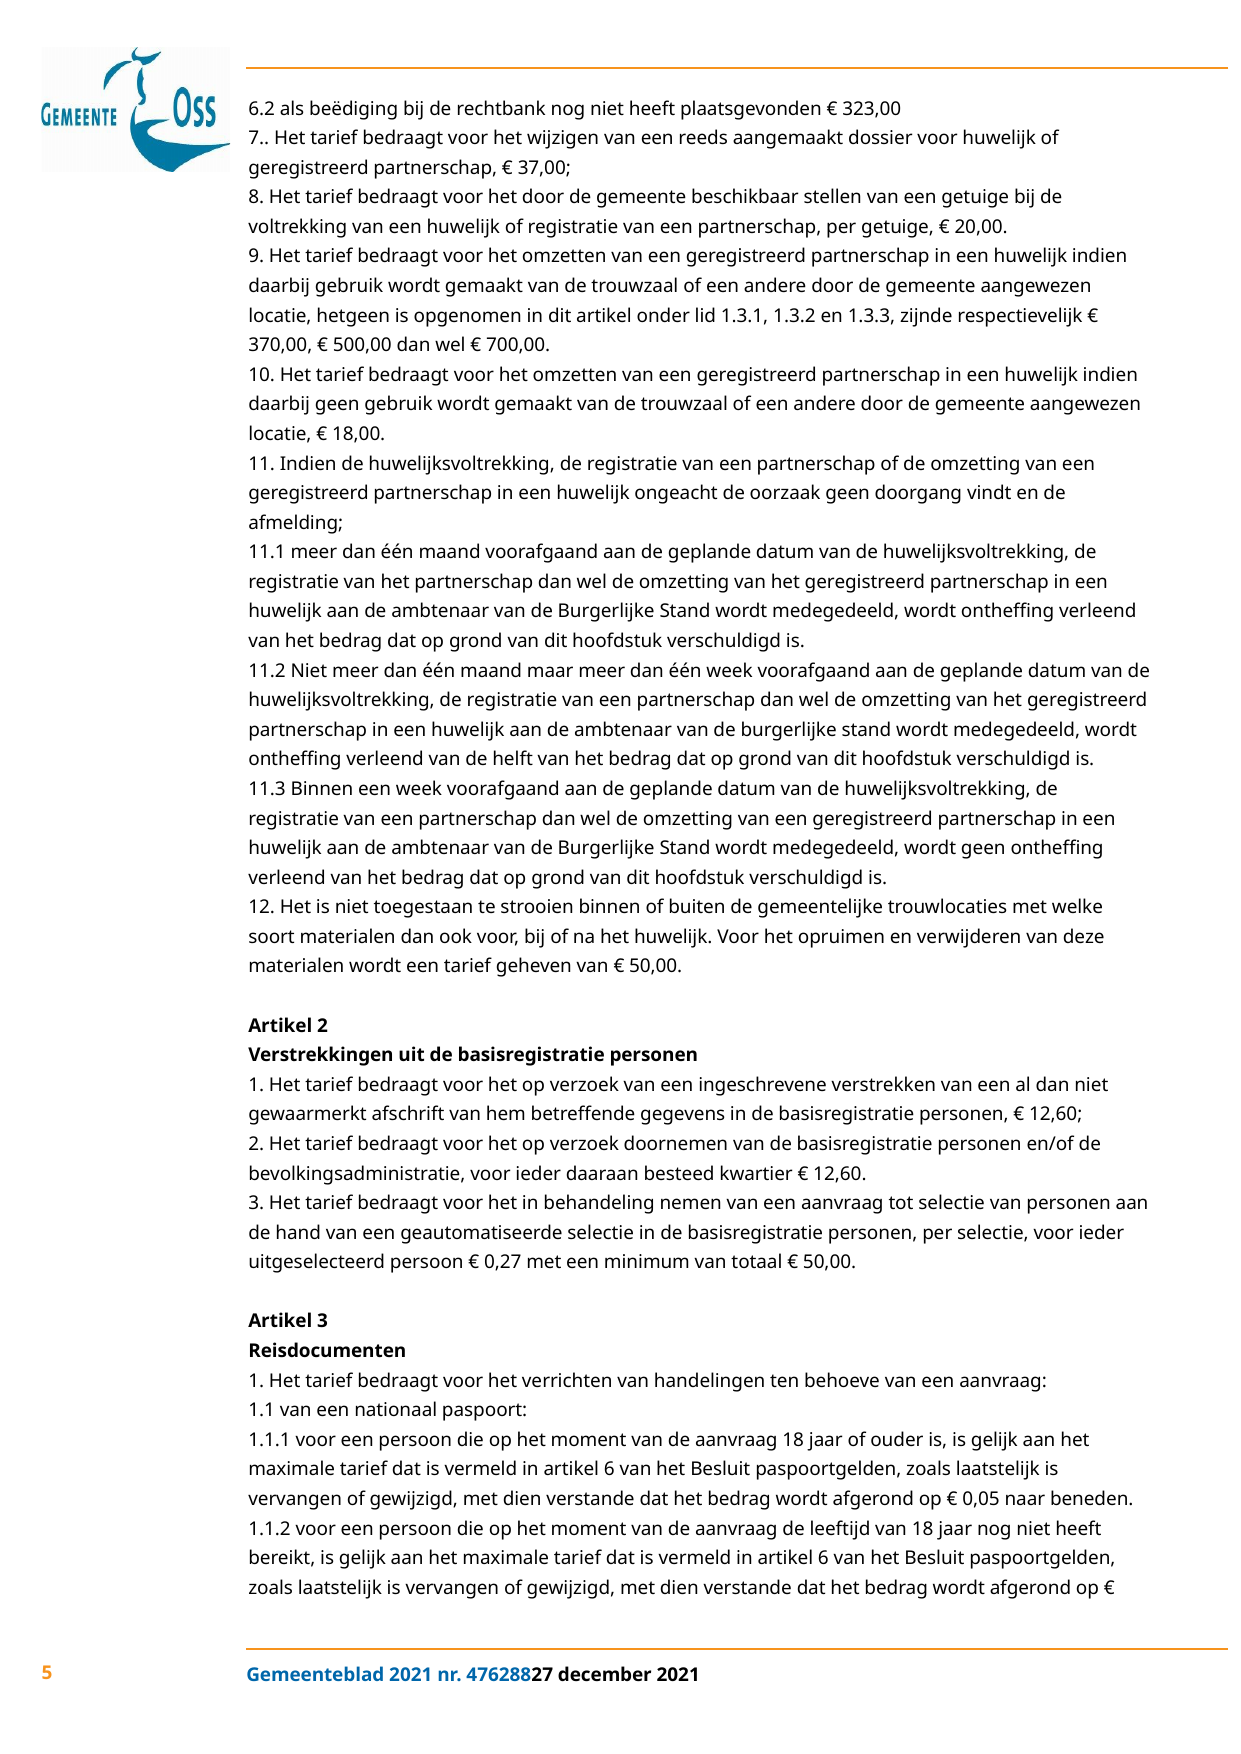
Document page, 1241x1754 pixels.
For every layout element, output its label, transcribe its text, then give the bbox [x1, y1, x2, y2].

text 7.. Het tarief bedraagt voor het wijzigen van een reeds aangemaakt dossier voor huwelijk of geregistreerd partnerschap, € 37,00; [248, 124, 1152, 180]
text 1. Het tarief bedraagt voor het op verzoek van een ingeschrevene verstrekken van een al dan niet gewaarmerkt afschrift van hem betreffende gegevens in de basisregistratie personen, € 12,60; [248, 1071, 1152, 1126]
text 11.1 meer dan één maand voorafgaand aan de geplande datum van de huwelijksvoltrekking, de registratie van het partnerschap dan wel de omzetting van het geregistreerd partnerschap in een huwelijk aan de ambtenaar van de Burgerlijke Stand wordt medegedeeld, wordt ontheffing verleend van het bedrag dat op grond van dit hoofdstuk verschuldigd is. [248, 538, 1152, 653]
text 10. Het tarief bedraagt voor het omzetten van een geregistreerd partnerschap in een huwelijk indien daarbij geen gebruik wordt gemaakt van de trouwzaal of een andere door de gemeente aangewezen locatie, € 18,00. [248, 361, 1152, 446]
text 11.3 Binnen een week voorafgaand aan de geplande datum van de huwelijksvoltrekking, de registratie van een partnerschap dan wel de omzetting van een geregistreerd partnerschap in een huwelijk aan de ambtenaar van de Burgerlijke Stand wordt medegedeeld, wordt geen ontheffing verleend van het bedrag dat op grond van dit hoofdstuk verschuldigd is. [248, 775, 1152, 890]
text 1. Het tarief bedraagt voor het verrichten van handelingen ten behoeve van een aanvraag: [248, 1367, 1152, 1393]
text 9. Het tarief bedraagt voor het omzetten van een geregistreerd partnerschap in een huwelijk indien daarbij gebruik wordt gemaakt van de trouwzaal of een andere door de gemeente aangewezen locatie, hetgeen is opgenomen in dit artikel onder lid 1.3.1, 1.3.2 en 1.3.3, zijnde respectievelijk € 370,00, € 500,00 dan wel € 700,00. [248, 243, 1152, 357]
text 1.1.1 voor een persoon die op het moment van de aanvraag 18 jaar of ouder is, is gelijk aan het maximale tarief dat is vermeld in artikel 6 van het Besluit paspoortgelden, zoals laatstelijk is vervangen of gewijzigd, met dien verstande dat het bedrag wordt afgerond op € 0,05 naar beneden. [248, 1426, 1152, 1511]
text 8. Het tarief bedraagt voor het door de gemeente beschikbaar stellen van een getuige bij de voltrekking van een huwelijk of registratie van een partnerschap, per getuige, € 20,00. [248, 183, 1152, 239]
text Artikel 3 [248, 1308, 1152, 1333]
text 1.1 van een nationaal paspoort: [248, 1396, 1152, 1422]
text 1.1.2 voor een persoon die op het moment van de aanvraag de leeftijd van 18 jaar nog niet heeft bereikt, is gelijk aan het maximale tarief dat is vermeld in artikel 6 van het Besluit paspoortgelden, zoals laatstelijk is vervangen of gewijzigd, met dien verstande dat het bedrag wordt afgerond op € [248, 1515, 1152, 1600]
text 11. Indien de huwelijksvoltrekking, de registratie van een partnerschap of de omzetting van een geregistreerd partnerschap in een huwelijk ongeacht de oorzaak geen doorgang vindt en de afmelding; [248, 450, 1152, 535]
text Reisdocumenten [248, 1337, 1152, 1363]
text Artikel 2 [248, 1012, 1152, 1038]
picture [41, 47, 231, 172]
text 11.2 Niet meer dan één maand maar meer dan één week voorafgaand aan de geplande datum van de huwelijksvoltrekking, de registratie van een partnerschap dan wel de omzetting van het geregistreerd partnerschap in een huwelijk aan de ambtenaar van de burgerlijke stand wordt medegedeeld, wordt ontheffing verleend van de helft van het bedrag dat op grond van dit hoofdstuk verschuldigd is. [248, 657, 1152, 771]
text Verstrekkingen uit de basisregistratie personen [248, 1041, 1152, 1067]
text 6.2 als beëdiging bij de rechtbank nog niet heeft plaatsgevonden € 323,00 [248, 95, 1152, 121]
text 2. Het tarief bedraagt voor het op verzoek doornemen van de basisregistratie personen en/of de bevolkingsadministratie, voor ieder daaraan besteed kwartier € 12,60. [248, 1130, 1152, 1186]
text 3. Het tarief bedraagt voor het in behandeling nemen van een aanvraag tot selectie van personen aan de hand van een geautomatiseerde selectie in de basisregistratie personen, per selectie, voor ieder uitgeselecteerd persoon € 0,27 met een minimum van totaal € 50,00. [248, 1189, 1152, 1274]
text 12. Het is niet toegestaan te strooien binnen of buiten de gemeentelijke trouwlocaties met welke soort materialen dan ook voor, bij of na het huwelijk. Voor het opruimen en verwijderen van deze materialen wordt een tarief geheven van € 50,00. [248, 893, 1152, 978]
